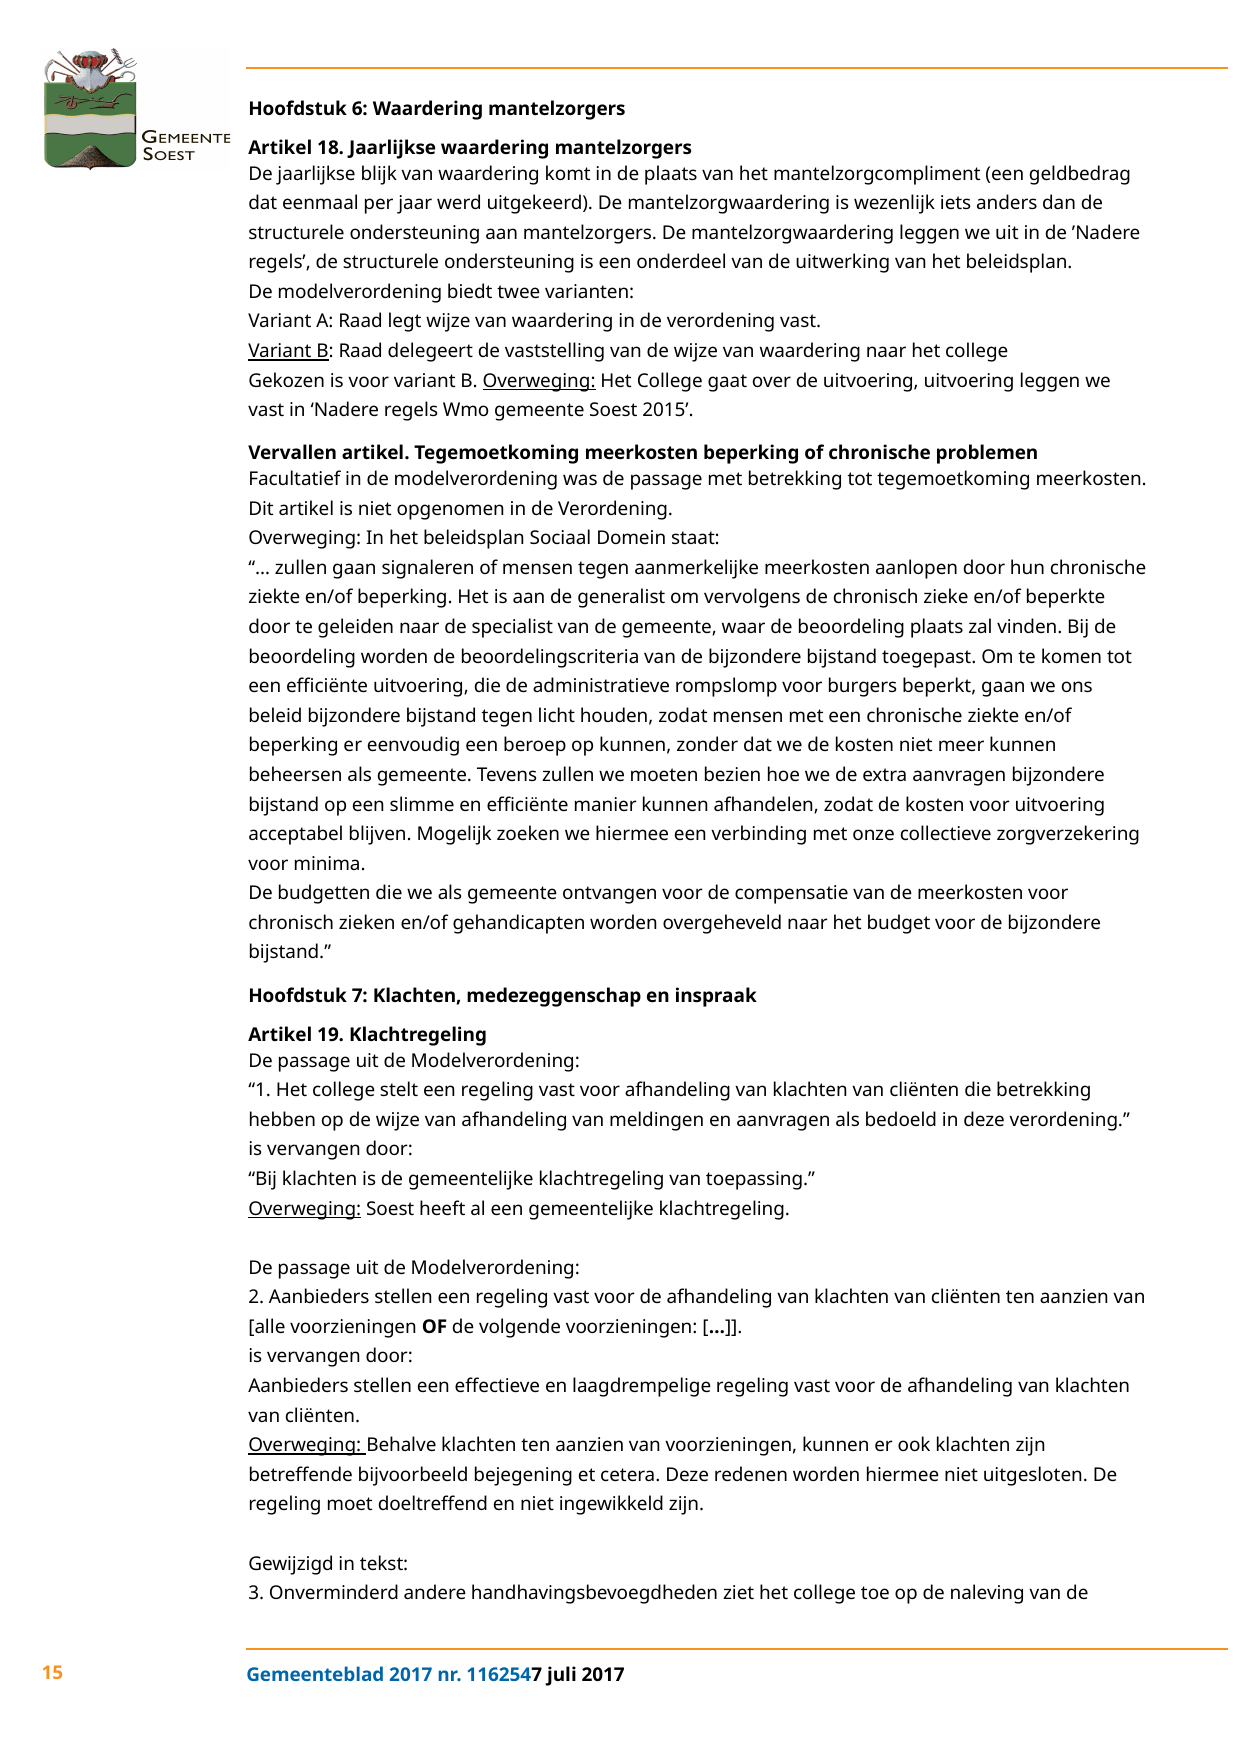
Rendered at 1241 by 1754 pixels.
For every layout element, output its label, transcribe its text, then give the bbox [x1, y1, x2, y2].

text Gekozen is voor variant B. Overweging: Het College gaat over de uitvoering, uitvoering leggen we vast in ‘Nadere regels Wmo gemeente Soest 2015’. [248, 367, 1152, 422]
text Vervallen artikel. Tegemoetkoming meerkosten beperking of chronische problemen [248, 439, 1152, 465]
text Hoofdstuk 6: Waardering mantelzorgers [248, 95, 1152, 121]
picture [41, 47, 231, 172]
text “Bij klachten is de gemeentelijke klachtregeling van toepassing.” [248, 1165, 1152, 1191]
text De budgetten die we als gemeente ontvangen voor de compensatie van de meerkosten voor chronisch zieken en/of gehandicapten worden overgeheveld naar het budget voor de bijzondere bijstand.” [248, 879, 1152, 964]
text is vervangen door: [248, 1136, 1152, 1161]
text Facultatief in de modelverordening was de passage met betrekking tot tegemoetkoming meerkosten. Dit artikel is niet opgenomen in de Verordening. [248, 465, 1152, 521]
text Artikel 19. Klachtregeling [248, 1021, 1152, 1047]
text Hoofdstuk 7: Klachten, medezeggenschap en inspraak [248, 982, 1152, 1007]
text Gewijzigd in tekst: [248, 1550, 1152, 1575]
text 2. Aanbieders stellen een regeling vast voor de afhandeling van klachten van cliënten ten aanzien van [alle voorzieningen OF de volgende voorzieningen: […]]. [248, 1283, 1152, 1339]
text Artikel 18. Jaarlijkse waardering mantelzorgers [248, 134, 1152, 160]
text “… zullen gaan signaleren of mensen tegen aanmerkelijke meerkosten aanlopen door hun chronische ziekte en/of beperking. Het is aan de generalist om vervolgens de chronisch zieke en/of beperkte door te geleiden naar de specialist van de gemeente, waar de beoordeling plaats zal vinden. Bij de beoordeling worden de beoordelingscriteria van de bijzondere bijstand toegepast. Om te komen tot een efficiënte uitvoering, die de administratieve rompslomp voor burgers beperkt, gaan we ons beleid bijzondere bijstand tegen licht houden, zodat mensen met een chronische ziekte en/of beperking er eenvoudig een beroep op kunnen, zonder dat we de kosten niet meer kunnen beheersen als gemeente. Tevens zullen we moeten bezien hoe we de extra aanvragen bijzondere bijstand op een slimme en efficiënte manier kunnen afhandelen, zodat de kosten voor uitvoering acceptabel blijven. Mogelijk zoeken we hiermee een verbinding met onze collectieve zorgverzekering voor minima. [248, 554, 1152, 876]
text De passage uit de Modelverordening: [248, 1047, 1152, 1072]
text Variant A: Raad legt wijze van waardering in de verordening vast. [248, 308, 1152, 333]
text is vervangen door: [248, 1343, 1152, 1368]
text 3. Onverminderd andere handhavingsbevoegdheden ziet het college toe op de naleving van de [248, 1579, 1152, 1605]
text De passage uit de Modelverordening: [248, 1254, 1152, 1279]
text De jaarlijkse blijk van waardering komt in de plaats van het mantelzorgcompliment (een geldbedrag dat eenmaal per jaar werd uitgekeerd). De mantelzorgwaardering is wezenlijk iets anders dan de structurele ondersteuning aan mantelzorgers. De mantelzorgwaardering leggen we uit in de ’Nadere regels’, de structurele ondersteuning is een onderdeel van de uitwerking van het beleidsplan. [248, 160, 1152, 274]
text “1. Het college stelt een regeling vast voor afhandeling van klachten van cliënten die betrekking hebben op de wijze van afhandeling van meldingen en aanvragen als bedoeld in deze verordening.” [248, 1076, 1152, 1132]
text De modelverordening biedt twee varianten: [248, 278, 1152, 304]
text Overweging: In het beleidsplan Sociaal Domein staat: [248, 524, 1152, 550]
text Overweging: Soest heeft al een gemeentelijke klachtregeling. [248, 1195, 1152, 1220]
text Overweging: Behalve klachten ten aanzien van voorzieningen, kunnen er ook klachten zijn betreffende bijvoorbeeld bejegening et cetera. Deze redenen worden hiermee niet uitgesloten. De regeling moet doeltreffend en niet ingewikkeld zijn. [248, 1431, 1152, 1516]
text Variant B: Raad delegeert de vaststelling van de wijze van waardering naar het college [248, 337, 1152, 363]
text Aanbieders stellen een effectieve en laagdrempelige regeling vast voor de afhandeling van klachten van cliënten. [248, 1372, 1152, 1427]
